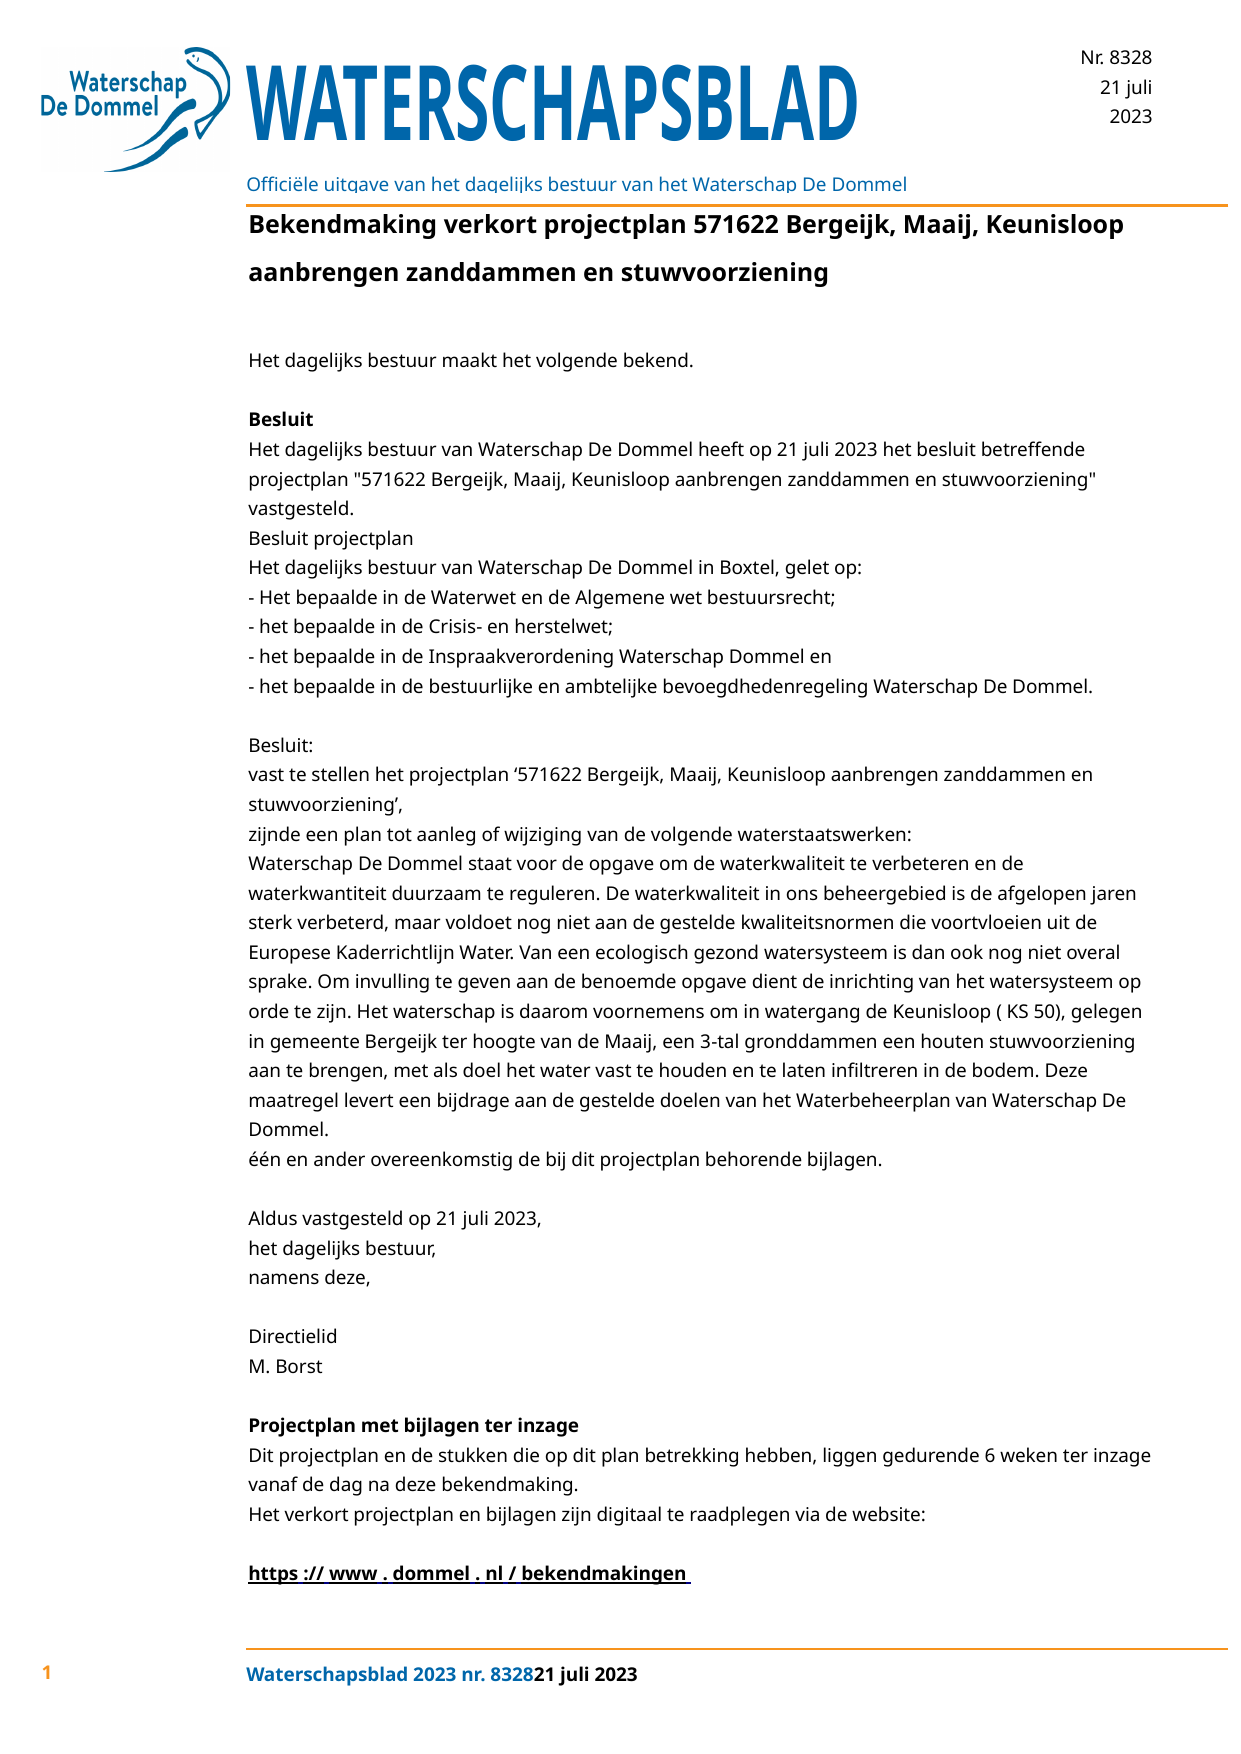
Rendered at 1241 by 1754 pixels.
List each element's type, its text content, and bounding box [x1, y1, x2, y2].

text ‑ Het bepaalde in de Waterwet en de Algemene wet bestuursrecht; [248, 584, 1152, 610]
text zijnde een plan tot aanleg of wijziging van de volgende waterstaatswerken: [248, 821, 1152, 847]
text vast te stellen het projectplan ‘571622 Bergeijk, Maaij, Keunisloop aanbrengen zanddammen en stuwvoorziening’, [248, 762, 1152, 817]
text ‑ het bepaalde in de Crisis‑ en herstelwet; [248, 614, 1152, 639]
text Directielid [248, 1324, 1152, 1349]
text het dagelijks bestuur, [248, 1235, 1152, 1261]
picture [204, 47, 231, 76]
text Aldus vastgesteld op 21 juli 2023, [248, 1205, 1152, 1231]
text https :// www . dommel . nl / bekendmakingen [248, 1560, 1152, 1586]
text Het dagelijks bestuur van Waterschap De Dommel in Boxtel, gelet op: [248, 554, 1152, 580]
text één en ander overeenkomstig de bij dit projectplan behorende bijlagen. [248, 1146, 1152, 1172]
picture [41, 47, 231, 172]
text ‑ het bepaalde in de Inspraakverordening Waterschap Dommel en [248, 643, 1152, 669]
text Besluit: [248, 732, 1152, 758]
text Besluit [248, 407, 1152, 432]
text Besluit projectplan [248, 525, 1152, 551]
text Dit projectplan en de stukken die op dit plan betrekking hebben, liggen gedurende 6 weken ter inzage vanaf de dag na deze bekendmaking. [248, 1442, 1152, 1497]
picture [198, 118, 210, 131]
text namens deze, [248, 1264, 1152, 1290]
text Het verkort projectplan en bijlagen zijn digitaal te raadplegen via de website: [248, 1501, 1152, 1527]
text Waterschap De Dommel staat voor de opgave om de waterkwaliteit te verbeteren en de waterkwantiteit duurzaam te reguleren. De waterkwaliteit in ons beheergebied is de afgelopen jaren sterk verbeterd, maar voldoet nog niet aan de gestelde kwaliteitsnormen die voortvloeien uit de Europese Kaderrichtlijn Water. Van een ecologisch gezond watersysteem is dan ook nog niet overal sprake. Om invulling te geven aan de benoemde opgave dient de inrichting van het watersysteem op orde te zijn. Het waterschap is daarom voornemens om in watergang de Keunisloop ( KS 50), gelegen in gemeente Bergeijk ter hoogte van de Maaij, een 3‑tal gronddammen een houten stuwvoorziening aan te brengen, met als doel het water vast te houden en te laten infiltreren in de bodem. Deze maatregel levert een bijdrage aan de gestelde doelen van het Waterbeheerplan van Waterschap De Dommel. [248, 850, 1152, 1142]
text Projectplan met bijlagen ter inzage [248, 1412, 1152, 1438]
picture [45, 99, 51, 111]
text Bekendmaking verkort projectplan 571622 Bergeijk, Maaij, Keunisloop aanbrengen zanddammen en stuwvoorziening [248, 207, 1152, 288]
text ‑ het bepaalde in de bestuurlijke en ambtelijke bevoegdhedenregeling Waterschap De Dommel. [248, 673, 1152, 699]
text Het dagelijks bestuur van Waterschap De Dommel heeft op 21 juli 2023 het besluit betreffende projectplan "571622 Bergeijk, Maaij, Keunisloop aanbrengen zanddammen en stuwvoorziening" vastgesteld. [248, 436, 1152, 521]
text Het dagelijks bestuur maakt het volgende bekend. [248, 347, 1152, 373]
text M. Borst [248, 1353, 1152, 1379]
